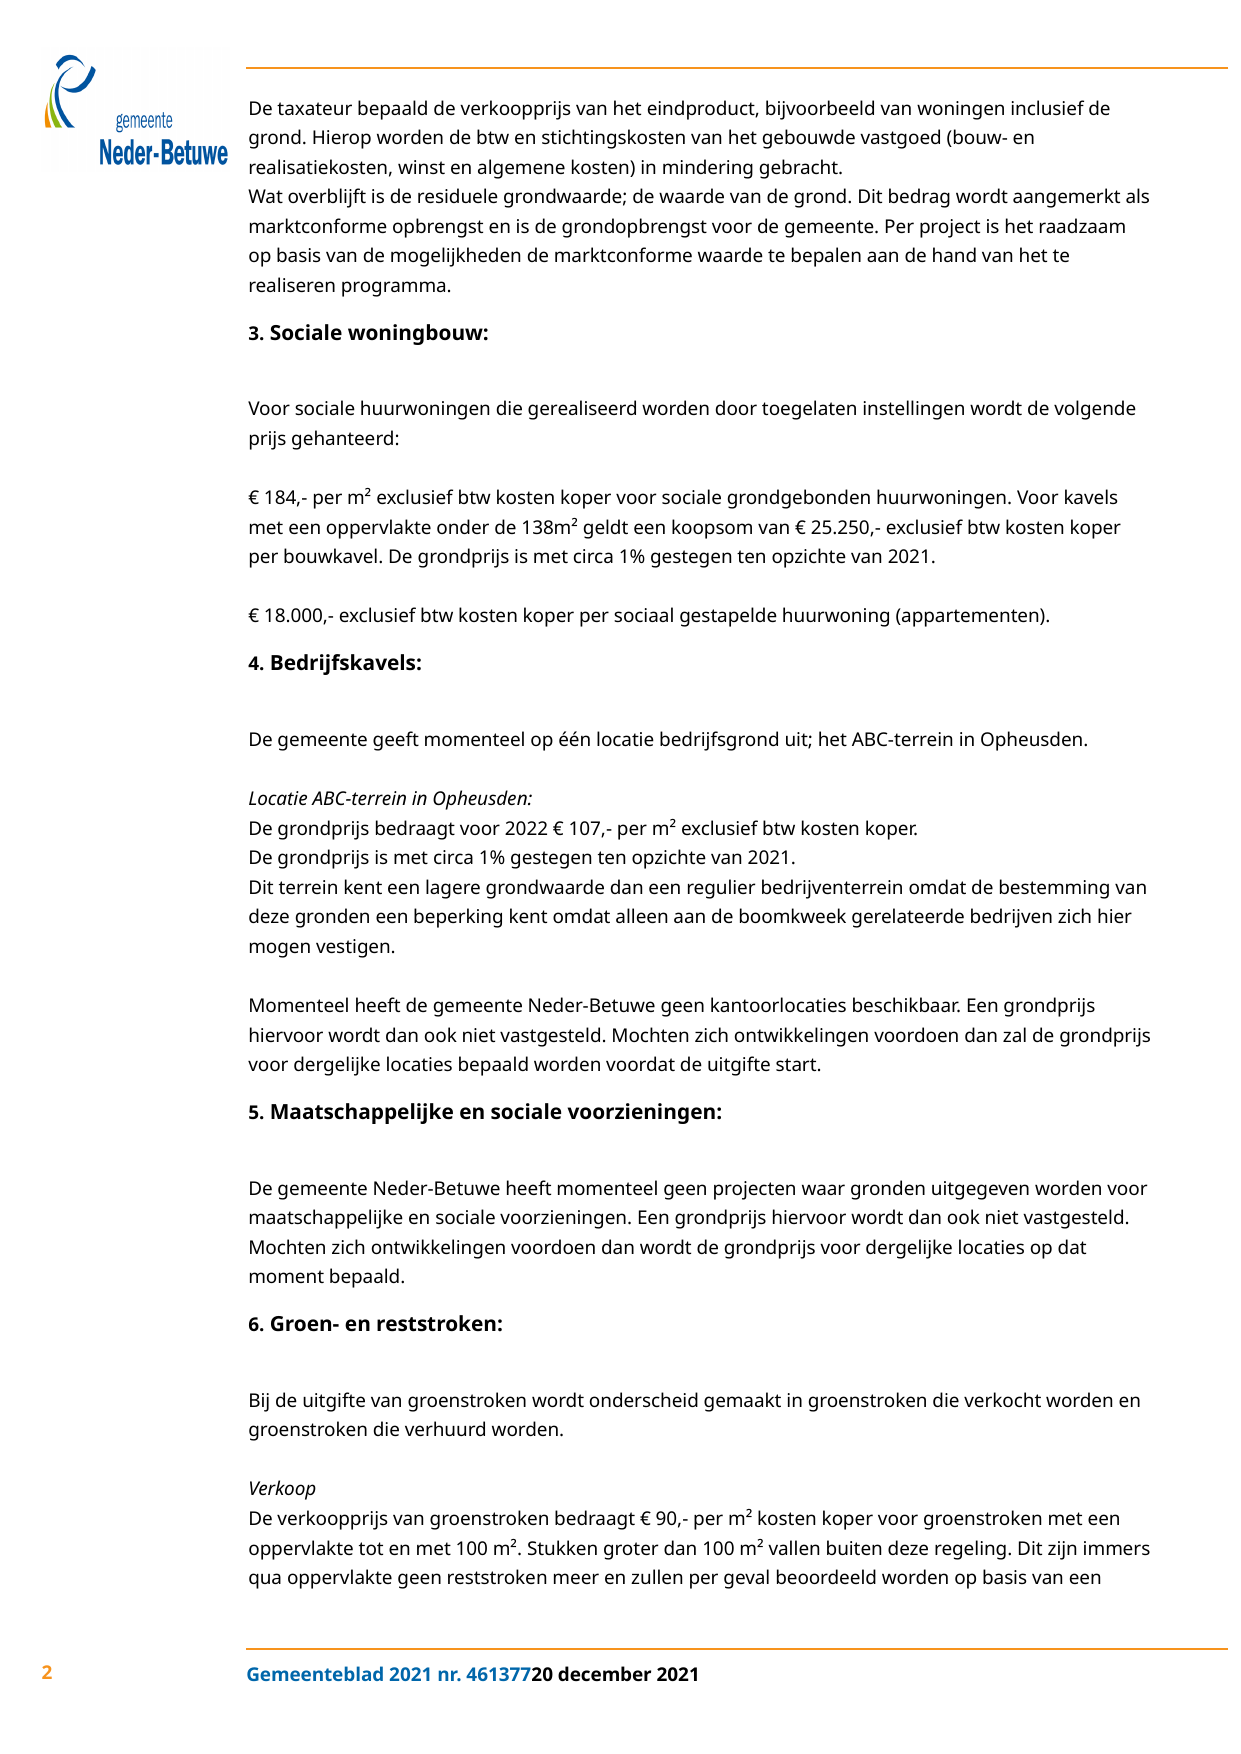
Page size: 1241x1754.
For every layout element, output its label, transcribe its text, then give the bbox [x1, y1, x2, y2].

text 6. Groen- en reststroken: [248, 1309, 1152, 1338]
text De gemeente geeft momenteel op één locatie bedrijfsgrond uit; het ABC-terrein in Opheusden. [248, 726, 1152, 752]
text 4. Bedrijfskavels: [248, 648, 1152, 677]
text € 184,- per m² exclusief btw kosten koper voor sociale grondgebonden huurwoningen. Voor kavels met een oppervlakte onder de 138m² geldt een koopsom van € 25.250,- exclusief btw kosten koper per bouwkavel. De grondprijs is met circa 1% gestegen ten opzichte van 2021. [248, 484, 1152, 569]
text De grondprijs is met circa 1% gestegen ten opzichte van 2021. [248, 844, 1152, 870]
text Bij de uitgifte van groenstroken wordt onderscheid gemaakt in groenstroken die verkocht worden en groenstroken die verhuurd worden. [248, 1387, 1152, 1442]
text Verkoop [248, 1476, 1152, 1501]
text 5. Maatschappelijke en sociale voorzieningen: [248, 1097, 1152, 1126]
text De gemeente Neder-Betuwe heeft momenteel geen projecten waar gronden uitgegeven worden voor maatschappelijke en sociale voorzieningen. Een grondprijs hiervoor wordt dan ook niet vastgesteld. Mochten zich ontwikkelingen voordoen dan wordt de grondprijs voor dergelijke locaties op dat moment bepaald. [248, 1175, 1152, 1289]
text € 18.000,- exclusief btw kosten koper per sociaal gestapelde huurwoning (appartementen). [248, 603, 1152, 628]
text Momenteel heeft de gemeente Neder-Betuwe geen kantoorlocaties beschikbaar. Een grondprijs hiervoor wordt dan ook niet vastgesteld. Mochten zich ontwikkelingen voordoen dan zal de grondprijs voor dergelijke locaties bepaald worden voordat de uitgifte start. [248, 992, 1152, 1077]
text De taxateur bepaald de verkoopprijs van het eindproduct, bijvoorbeeld van woningen inclusief de grond. Hierop worden de btw en stichtingskosten van het gebouwde vastgoed (bouw- en realisatiekosten, winst en algemene kosten) in mindering gebracht. [248, 95, 1152, 180]
text De verkoopprijs van groenstroken bedraagt € 90,- per m² kosten koper voor groenstroken met een oppervlakte tot en met 100 m². Stukken groter dan 100 m² vallen buiten deze regeling. Dit zijn immers qua oppervlakte geen reststroken meer en zullen per geval beoordeeld worden op basis van een [248, 1505, 1152, 1590]
text Wat overblijft is de residuele grondwaarde; de waarde van de grond. Dit bedrag wordt aangemerkt als marktconforme opbrengst en is de grondopbrengst voor de gemeente. Per project is het raadzaam op basis van de mogelijkheden de marktconforme waarde te bepalen aan de hand van het te realiseren programma. [248, 183, 1152, 298]
picture [41, 47, 231, 172]
text De grondprijs bedraagt voor 2022 € 107,- per m² exclusief btw kosten koper. [248, 815, 1152, 841]
text Dit terrein kent een lagere grondwaarde dan een regulier bedrijventerrein omdat de bestemming van deze gronden een beperking kent omdat alleen aan de boomkweek gerelateerde bedrijven zich hier mogen vestigen. [248, 874, 1152, 959]
text Locatie ABC-terrein in Opheusden: [248, 785, 1152, 811]
text Voor sociale huurwoningen die gerealiseerd worden door toegelaten instellingen wordt de volgende prijs gehanteerd: [248, 396, 1152, 451]
text 3. Sociale woningbouw: [248, 318, 1152, 346]
